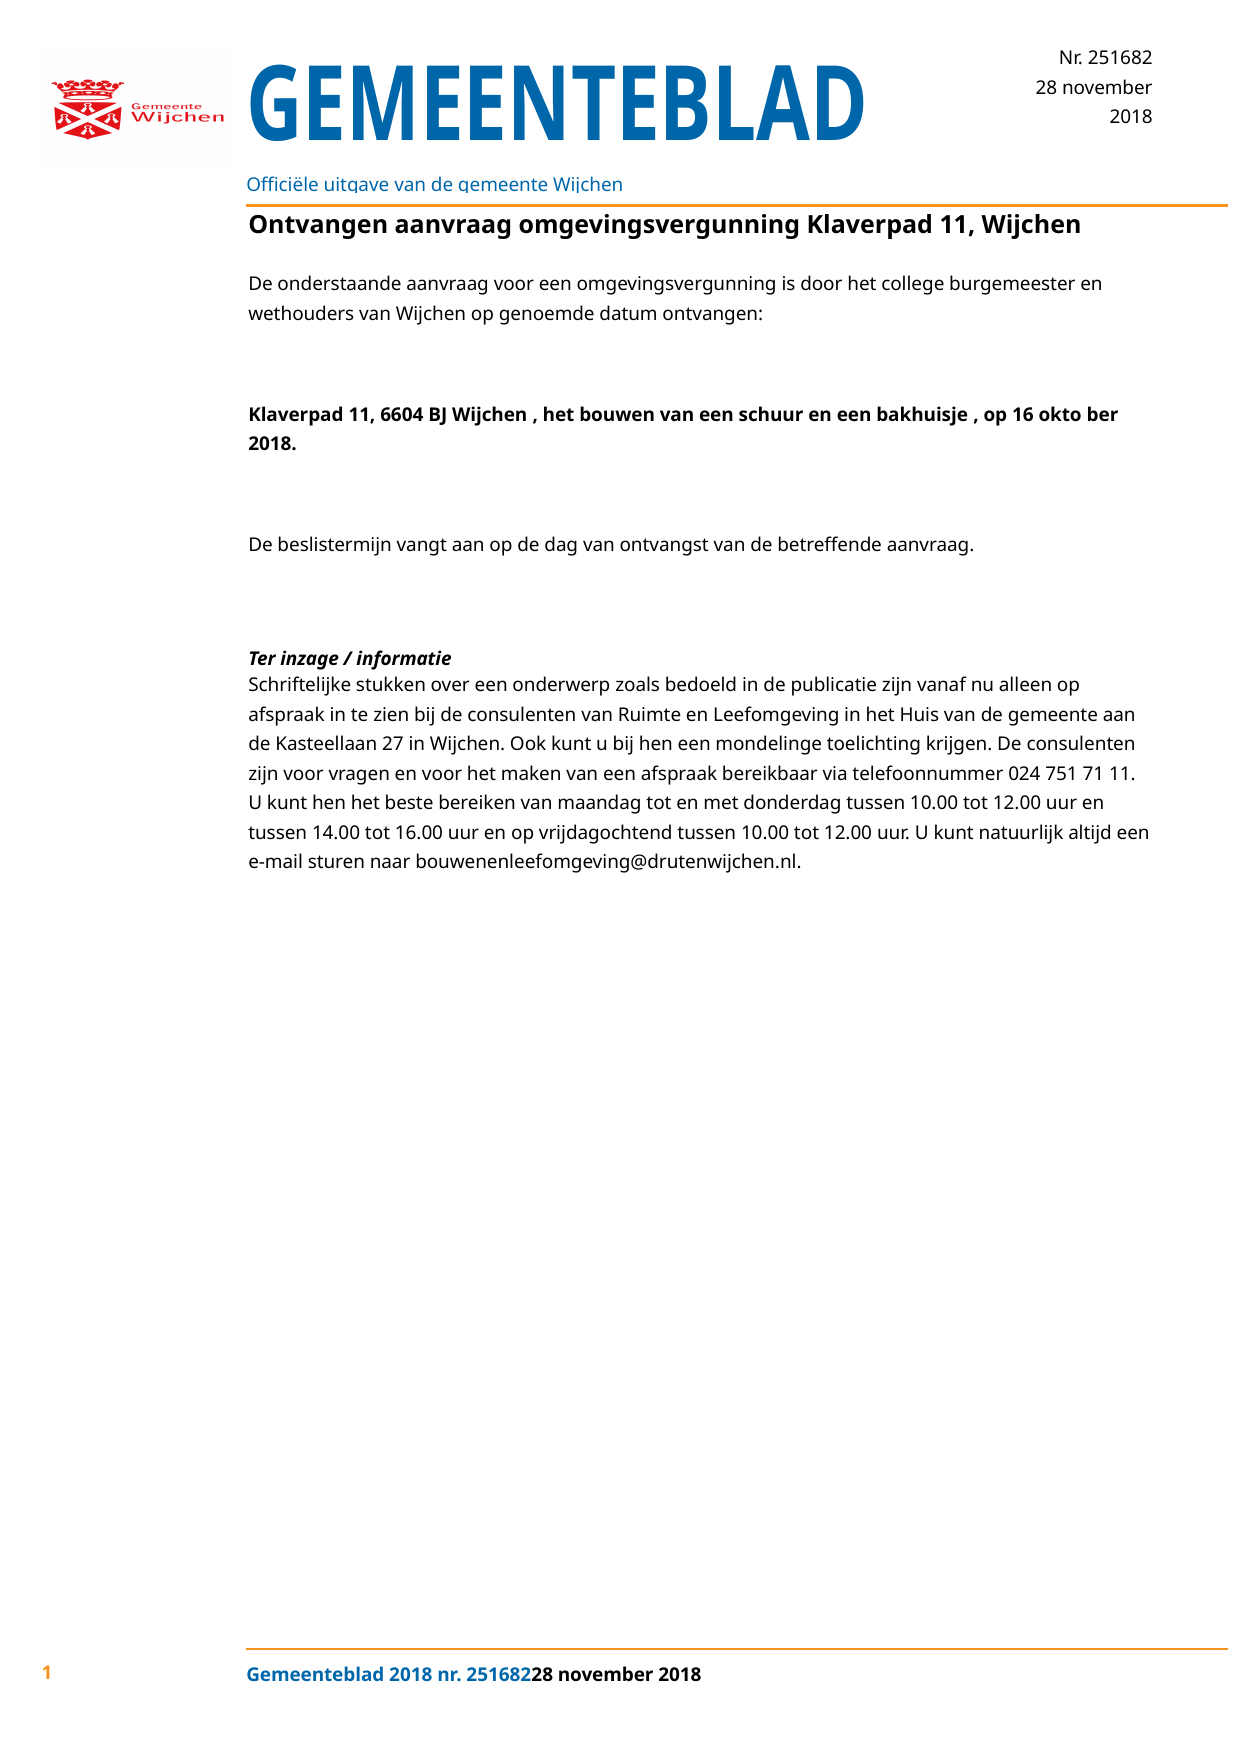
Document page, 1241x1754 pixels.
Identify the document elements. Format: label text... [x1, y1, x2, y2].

text Klaverpad 11, 6604 BJ Wijchen , het bouwen van een schuur en een bakhuisje , op 16 okto ber 2018. [248, 401, 1152, 456]
text Ter inzage / informatie [248, 646, 1152, 671]
text Schriftelijke stukken over een onderwerp zoals bedoeld in de publicatie zijn vanaf nu alleen op afspraak in te zien bij de consulenten van Ruimte en Leefomgeving in het Huis van de gemeente aan de Kasteellaan 27 in Wijchen. Ook kunt u bij hen een mondelinge toelichting krijgen. De consulenten zijn voor vragen en voor het maken van een afspraak bereikbaar via telefoonnummer 024 751 71 11. U kunt hen het beste bereiken van maandag tot en met donderdag tussen 10.00 tot 12.00 uur en tussen 14.00 tot 16.00 uur en op vrijdagochtend tussen 10.00 tot 12.00 uur. U kunt natuurlijk altijd een e-mail sturen naar bouwenenleefomgeving@drutenwijchen.nl. [248, 671, 1152, 874]
text De onderstaande aanvraag voor een omgevingsvergunning is door het college burgemeester en wethouders van Wijchen op genoemde datum ontvangen: [248, 270, 1152, 326]
text Ontvangen aanvraag omgevingsvergunning Klaverpad 11, Wijchen [248, 207, 1152, 241]
text De beslistermijn vangt aan op de dag van ontvangst van de betreffende aanvraag. [248, 531, 1152, 557]
picture [41, 47, 231, 172]
